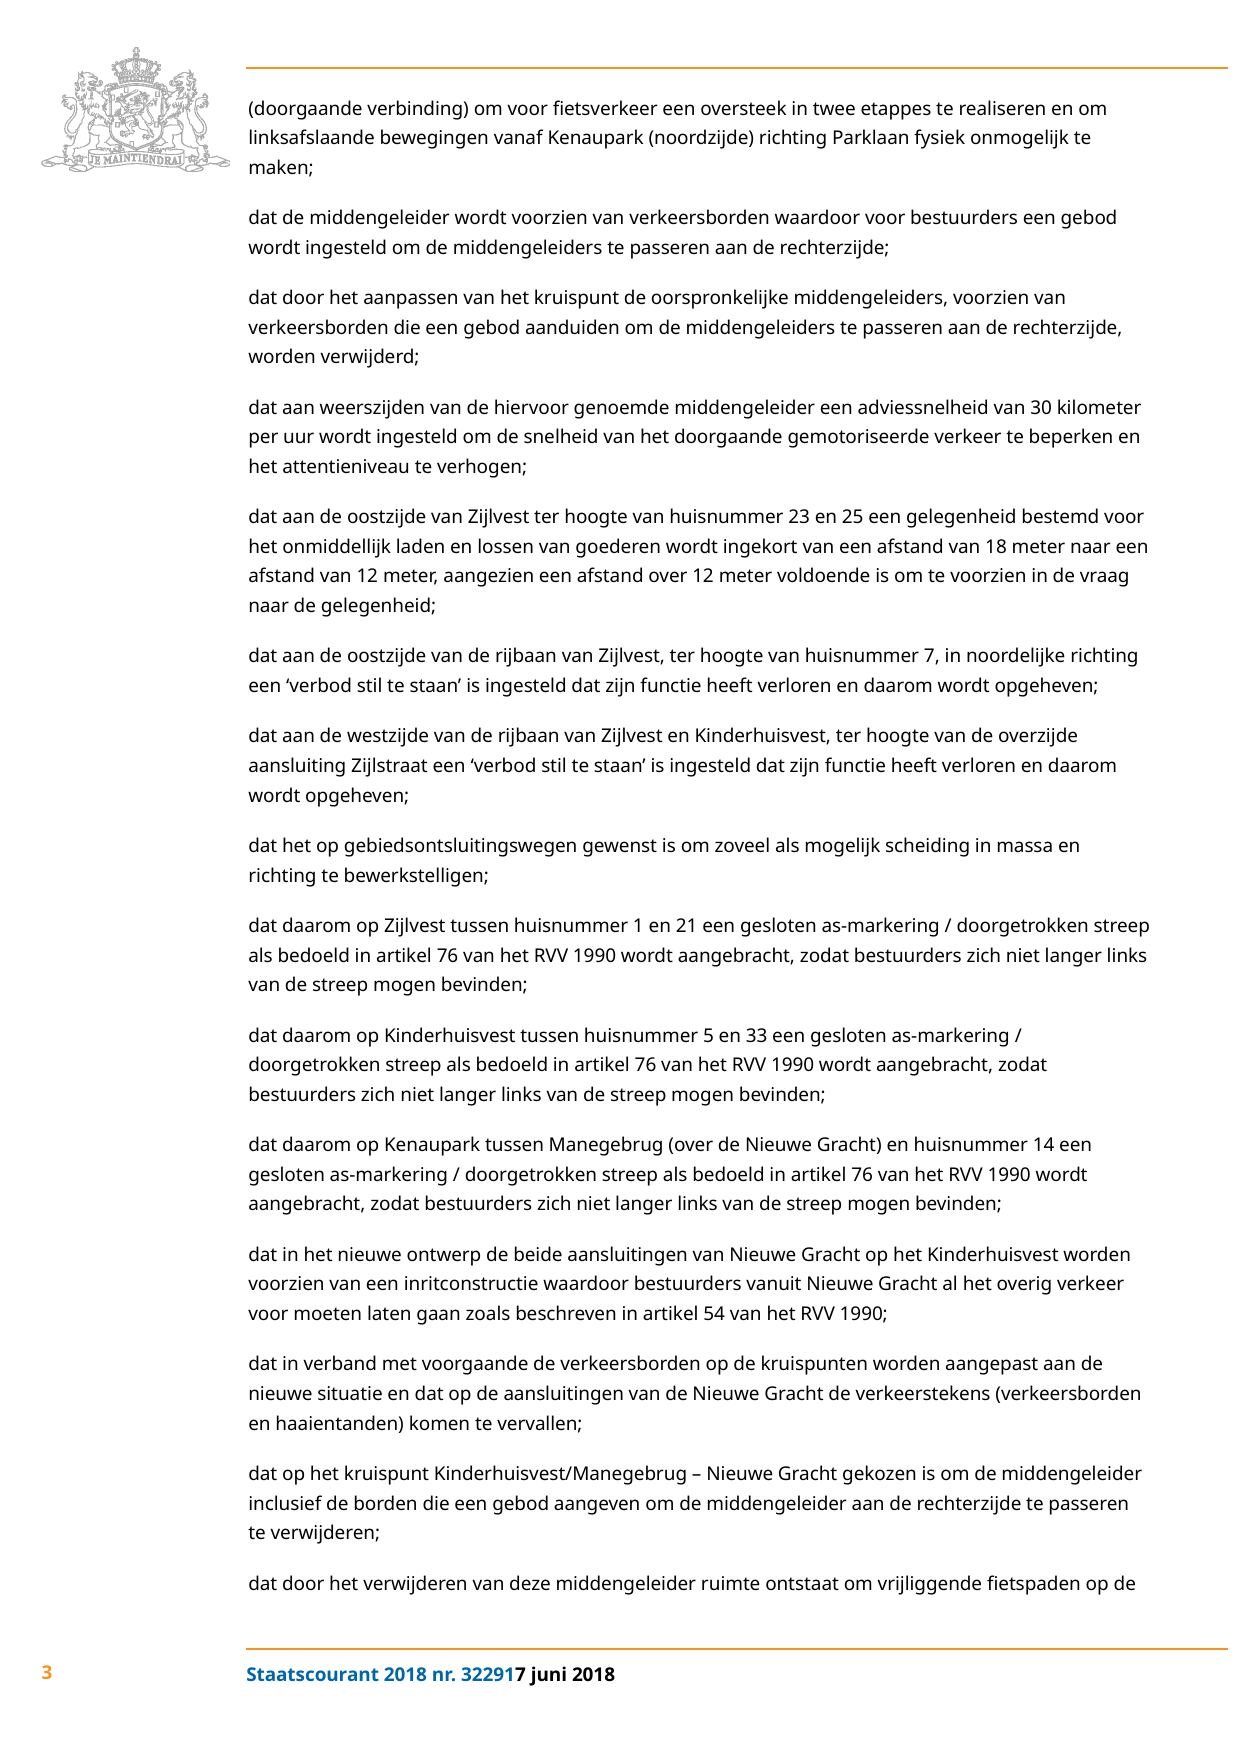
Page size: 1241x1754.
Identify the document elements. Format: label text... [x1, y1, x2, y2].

text dat op het kruispunt Kinderhuisvest/Manegebrug – Nieuwe Gracht gekozen is om de middengeleider inclusief de borden die een gebod aangeven om de middengeleider aan de rechterzijde te passeren te verwijderen; [248, 1460, 1152, 1545]
text dat het op gebiedsontsluitingswegen gewenst is om zoveel als mogelijk scheiding in massa en richting te bewerkstelligen; [248, 832, 1152, 888]
text dat aan weerszijden van de hiervoor genoemde middengeleider een adviessnelheid van 30 kilometer per uur wordt ingesteld om de snelheid van het doorgaande gemotoriseerde verkeer te beperken en het attentieniveau te verhogen; [248, 394, 1152, 479]
text dat door het verwijderen van deze middengeleider ruimte ontstaat om vrijliggende fietspaden op de [248, 1570, 1152, 1596]
text dat in het nieuwe ontwerp de beide aansluitingen van Nieuwe Gracht op het Kinderhuisvest worden voorzien van een inritconstructie waardoor bestuurders vanuit Nieuwe Gracht al het overig verkeer voor moeten laten gaan zoals beschreven in artikel 54 van het RVV 1990; [248, 1241, 1152, 1326]
text dat daarom op Zijlvest tussen huisnummer 1 en 21 een gesloten as-markering / doorgetrokken streep als bedoeld in artikel 76 van het RVV 1990 wordt aangebracht, zodat bestuurders zich niet langer links van de streep mogen bevinden; [248, 912, 1152, 997]
text dat aan de oostzijde van Zijlvest ter hoogte van huisnummer 23 en 25 een gelegenheid bestemd voor het onmiddellijk laden en lossen van goederen wordt ingekort van een afstand van 18 meter naar een afstand van 12 meter, aangezien een afstand over 12 meter voldoende is om te voorzien in de vraag naar de gelegenheid; [248, 503, 1152, 618]
text dat in verband met voorgaande de verkeersborden op de kruispunten worden aangepast aan de nieuwe situatie en dat op de aansluitingen van de Nieuwe Gracht de verkeerstekens (verkeersborden en haaientanden) komen te vervallen; [248, 1351, 1152, 1436]
text dat de middengeleider wordt voorzien van verkeersborden waardoor voor bestuurders een gebod wordt ingesteld om de middengeleiders te passeren aan de rechterzijde; [248, 204, 1152, 260]
text dat aan de oostzijde van de rijbaan van Zijlvest, ter hoogte van huisnummer 7, in noordelijke richting een ‘verbod stil te staan’ is ingesteld dat zijn functie heeft verloren en daarom wordt opgeheven; [248, 643, 1152, 698]
text dat aan de westzijde van de rijbaan van Zijlvest en Kinderhuisvest, ter hoogte van de overzijde aansluiting Zijlstraat een ‘verbod stil te staan’ is ingesteld dat zijn functie heeft verloren en daarom wordt opgeheven; [248, 723, 1152, 808]
picture [41, 47, 231, 172]
text (doorgaande verbinding) om voor fietsverkeer een oversteek in twee etappes te realiseren en om linksafslaande bewegingen vanaf Kenaupark (noordzijde) richting Parklaan fysiek onmogelijk te maken; [248, 95, 1152, 180]
text dat door het aanpassen van het kruispunt de oorspronkelijke middengeleiders, voorzien van verkeersborden die een gebod aanduiden om de middengeleiders te passeren aan de rechterzijde, worden verwijderd; [248, 284, 1152, 369]
text dat daarom op Kenaupark tussen Manegebrug (over de Nieuwe Gracht) en huisnummer 14 een gesloten as-markering / doorgetrokken streep als bedoeld in artikel 76 van het RVV 1990 wordt aangebracht, zodat bestuurders zich niet langer links van de streep mogen bevinden; [248, 1131, 1152, 1216]
text dat daarom op Kinderhuisvest tussen huisnummer 5 en 33 een gesloten as-markering / doorgetrokken streep als bedoeld in artikel 76 van het RVV 1990 wordt aangebracht, zodat bestuurders zich niet langer links van de streep mogen bevinden; [248, 1022, 1152, 1107]
